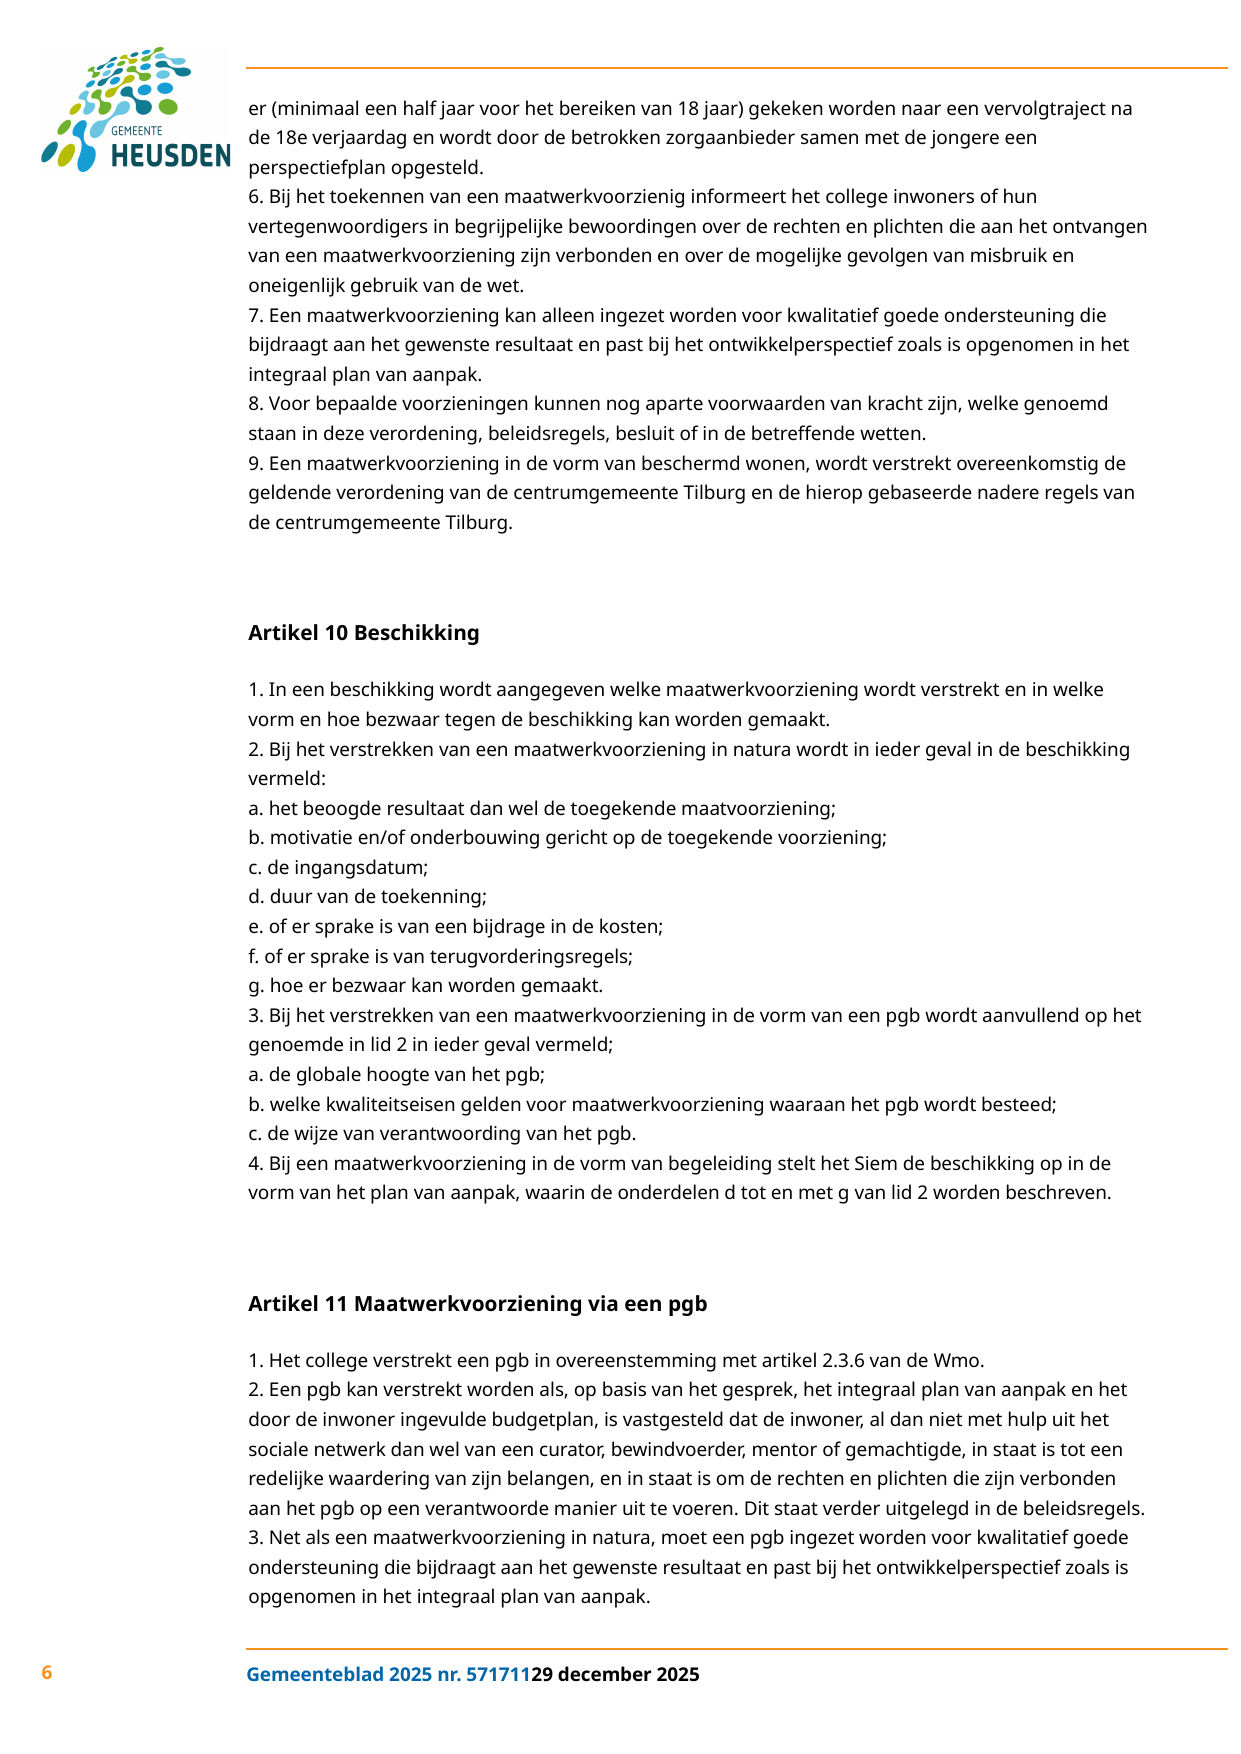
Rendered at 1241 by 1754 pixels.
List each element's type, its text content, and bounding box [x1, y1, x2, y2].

text 3. Bij het verstrekken van een maatwerkvoorziening in de vorm van een pgb wordt aanvullend op het genoemde in lid 2 in ieder geval vermeld; [248, 1002, 1152, 1057]
text 1. In een beschikking wordt aangegeven welke maatwerkvoorziening wordt verstrekt en in welke vorm en hoe bezwaar tegen de beschikking kan worden gemaakt. [248, 677, 1152, 732]
text c. de ingangsdatum; [248, 854, 1152, 880]
text g. hoe er bezwaar kan worden gemaakt. [248, 972, 1152, 998]
text c. de wijze van verantwoording van het pgb. [248, 1120, 1152, 1146]
text 3. Net als een maatwerkvoorziening in natura, moet een pgb ingezet worden voor kwalitatief goede ondersteuning die bijdraagt aan het gewenste resultaat en past bij het ontwikkelperspectief zoals is opgenomen in het integraal plan van aanpak. [248, 1524, 1152, 1609]
text er (minimaal een half jaar voor het bereiken van 18 jaar) gekeken worden naar een vervolgtraject na de 18e verjaardag en wordt door de betrokken zorgaanbieder samen met de jongere een perspectiefplan opgesteld. [248, 95, 1152, 180]
text e. of er sprake is van een bijdrage in de kosten; [248, 913, 1152, 939]
text a. de globale hoogte van het pgb; [248, 1061, 1152, 1087]
text 2. Een pgb kan verstrekt worden als, op basis van het gesprek, het integraal plan van aanpak en het door de inwoner ingevulde budgetplan, is vastgesteld dat de inwoner, al dan niet met hulp uit het sociale netwerk dan wel van een curator, bewindvoerder, mentor of gemachtigde, in staat is tot een redelijke waardering van zijn belangen, en in staat is om de rechten en plichten die zijn verbonden aan het pgb op een verantwoorde manier uit te voeren. Dit staat verder uitgelegd in de beleidsregels. [248, 1377, 1152, 1521]
text 2. Bij het verstrekken van een maatwerkvoorziening in natura wordt in ieder geval in de beschikking vermeld: [248, 736, 1152, 791]
text b. motivatie en/of onderbouwing gericht op de toegekende voorziening; [248, 824, 1152, 850]
picture [41, 47, 231, 172]
text Artikel 11 Maatwerkvoorziening via een pgb [248, 1289, 1152, 1317]
text a. het beoogde resultaat dan wel de toegekende maatvoorziening; [248, 795, 1152, 821]
text 1. Het college verstrekt een pgb in overeenstemming met artikel 2.3.6 van de Wmo. [248, 1347, 1152, 1373]
text 7. Een maatwerkvoorziening kan alleen ingezet worden voor kwalitatief goede ondersteuning die bijdraagt aan het gewenste resultaat en past bij het ontwikkelperspectief zoals is opgenomen in het integraal plan van aanpak. [248, 302, 1152, 387]
text b. welke kwaliteitseisen gelden voor maatwerkvoorziening waaraan het pgb wordt besteed; [248, 1091, 1152, 1116]
text d. duur van de toekenning; [248, 884, 1152, 909]
text Artikel 10 Beschikking [248, 618, 1152, 647]
text 6. Bij het toekennen van een maatwerkvoorzienig informeert het college inwoners of hun vertegenwoordigers in begrijpelijke bewoordingen over de rechten en plichten die aan het ontvangen van een maatwerkvoorziening zijn verbonden en over de mogelijke gevolgen van misbruik en oneigenlijk gebruik van de wet. [248, 183, 1152, 298]
text f. of er sprake is van terugvorderingsregels; [248, 943, 1152, 968]
text 9. Een maatwerkvoorziening in de vorm van beschermd wonen, wordt verstrekt overeenkomstig de geldende verordening van de centrumgemeente Tilburg en de hierop gebaseerde nadere regels van de centrumgemeente Tilburg. [248, 450, 1152, 535]
text 8. Voor bepaalde voorzieningen kunnen nog aparte voorwaarden van kracht zijn, welke genoemd staan in deze verordening, beleidsregels, besluit of in de betreffende wetten. [248, 391, 1152, 446]
text 4. Bij een maatwerkvoorziening in de vorm van begeleiding stelt het Siem de beschikking op in de vorm van het plan van aanpak, waarin de onderdelen d tot en met g van lid 2 worden beschreven. [248, 1150, 1152, 1205]
